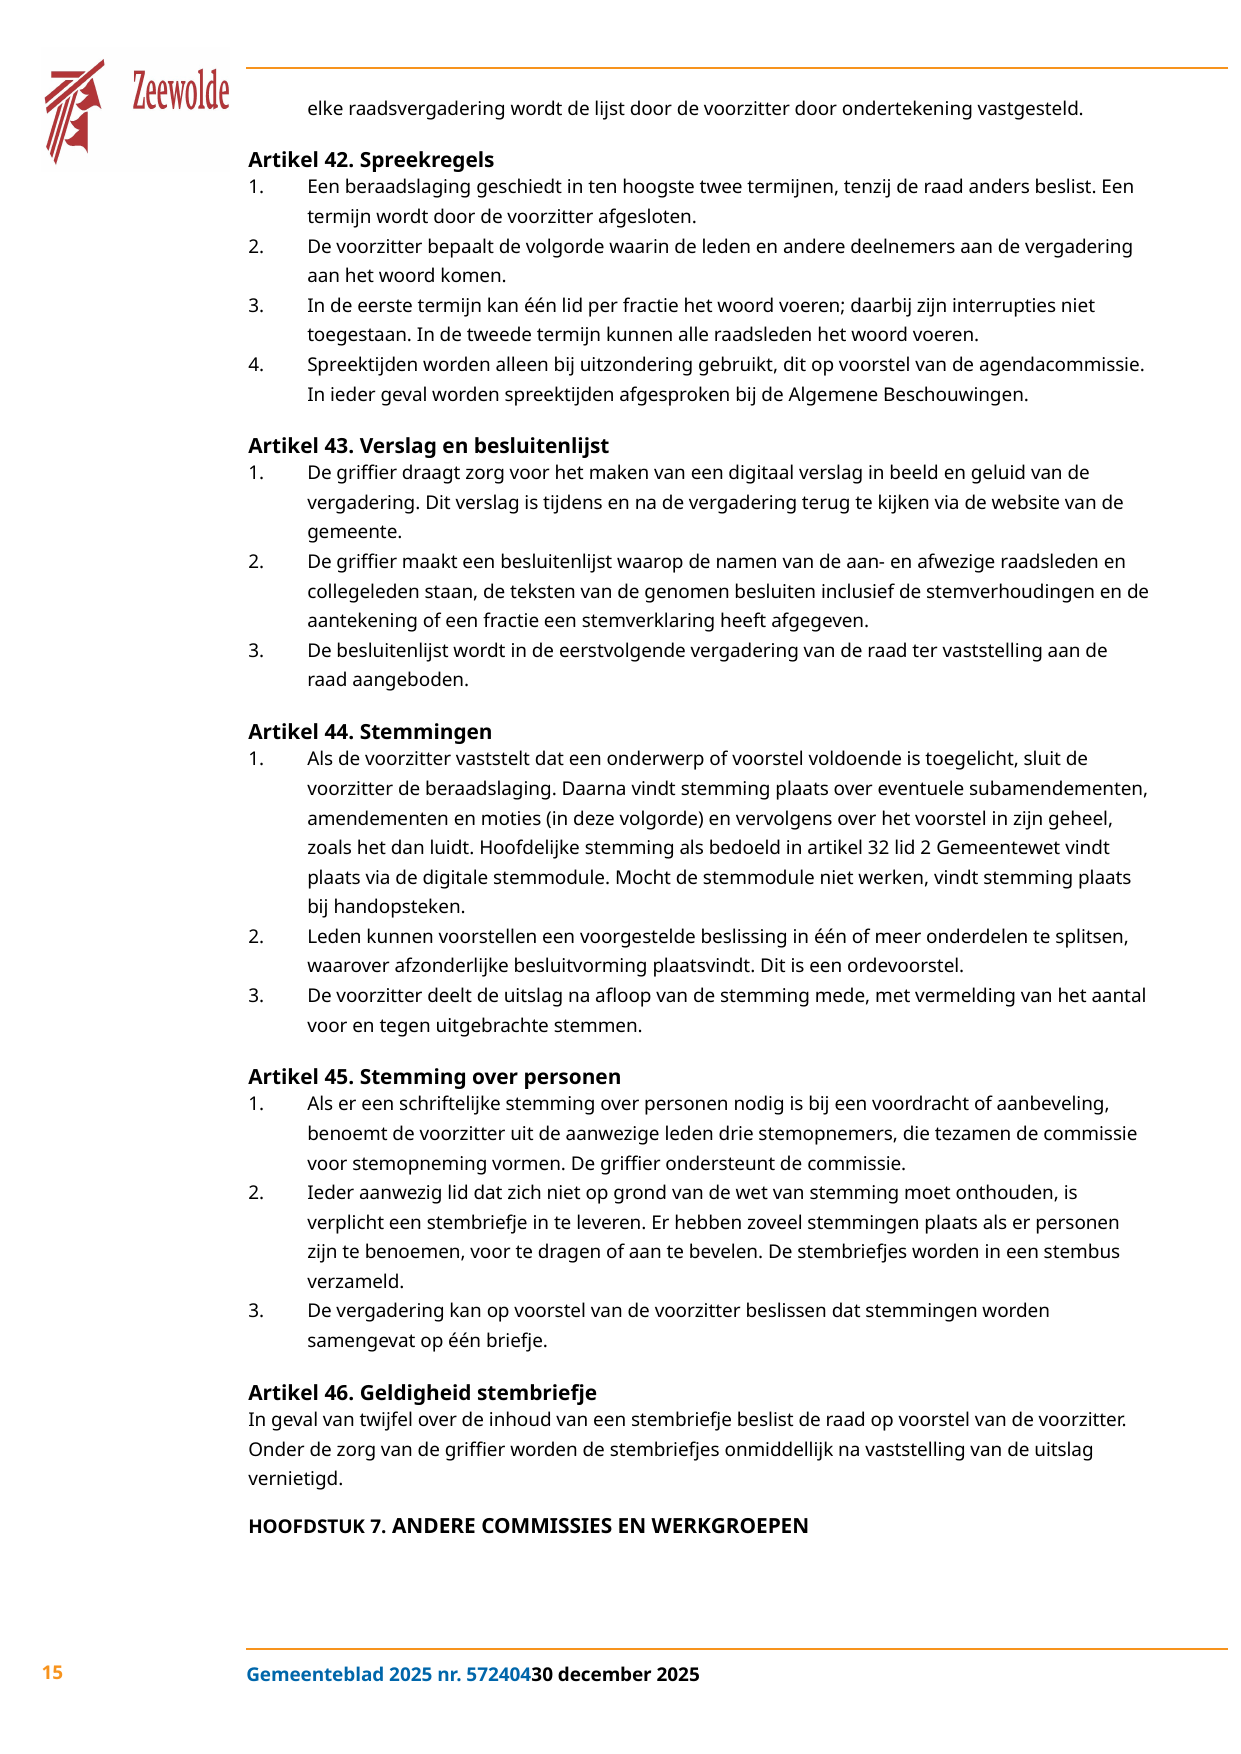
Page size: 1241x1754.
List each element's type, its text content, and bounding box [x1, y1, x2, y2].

list In de eerste termijn kan één lid per fractie het woord voeren; daarbij zijn interrupties niet toegestaan. In de tweede termijn kunnen alle raadsleden het woord voeren. [248, 292, 1152, 347]
text Artikel 44. Stemmingen [248, 717, 1152, 746]
text Artikel 45. Stemming over personen [248, 1062, 1152, 1091]
list elke raadsvergadering wordt de lijst door de voorzitter door ondertekening vastgesteld. [248, 95, 1152, 121]
text HOOFDSTUK 7. ANDERE COMMISSIES EN WERKGROEPEN [248, 1511, 1152, 1539]
list De besluitenlijst wordt in de eerstvolgende vergadering van de raad ter vaststelling aan de raad aangeboden. [248, 637, 1152, 692]
list De griffier maakt een besluitenlijst waarop de namen van de aan- en afwezige raadsleden en collegeleden staan, de teksten van de genomen besluiten inclusief de stemverhoudingen en de aantekening of een fractie een stemverklaring heeft afgegeven. [248, 548, 1152, 633]
list Ieder aanwezig lid dat zich niet op grond van de wet van stemming moet onthouden, is verplicht een stembriefje in te leveren. Er hebben zoveel stemmingen plaats als er personen zijn te benoemen, voor te dragen of aan te bevelen. De stembriefjes worden in een stembus verzameld. [248, 1179, 1152, 1294]
list De voorzitter deelt de uitslag na afloop van de stemming mede, met vermelding van het aantal voor en tegen uitgebrachte stemmen. [248, 982, 1152, 1037]
list Leden kunnen voorstellen een voorgestelde beslissing in één of meer onderdelen te splitsen, waarover afzonderlijke besluitvorming plaatsvindt. Dit is een ordevoorstel. [248, 923, 1152, 978]
list De voorzitter bepaalt de volgorde waarin de leden en andere deelnemers aan de vergadering aan het woord komen. [248, 233, 1152, 288]
list Een beraadslaging geschiedt in ten hoogste twee termijnen, tenzij de raad anders beslist. Een termijn wordt door de voorzitter afgesloten. [248, 174, 1152, 229]
text Artikel 42. Spreekregels [248, 145, 1152, 174]
list Spreektijden worden alleen bij uitzondering gebruikt, dit op voorstel van de agendacommissie. In ieder geval worden spreektijden afgesproken bij de Algemene Beschouwingen. [248, 351, 1152, 406]
text Artikel 46. Geldigheid stembriefje [248, 1378, 1152, 1406]
text In geval van twijfel over de inhoud van een stembriefje beslist de raad op voorstel van de voorzitter. Onder de zorg van de griffier worden de stembriefjes onmiddellijk na vaststelling van de uitslag vernietigd. [248, 1406, 1152, 1491]
list Als er een schriftelijke stemming over personen nodig is bij een voordracht of aanbeveling, benoemt de voorzitter uit de aanwezige leden drie stemopnemers, die tezamen de commissie voor stemopneming vormen. De griffier ondersteunt de commissie. [248, 1091, 1152, 1176]
list Als de voorzitter vaststelt dat een onderwerp of voorstel voldoende is toegelicht, sluit de voorzitter de beraadslaging. Daarna vindt stemming plaats over eventuele subamendementen, amendementen en moties (in deze volgorde) en vervolgens over het voorstel in zijn geheel, zoals het dan luidt. Hoofdelijke stemming als bedoeld in artikel 32 lid 2 Gemeentewet vindt plaats via de digitale stemmodule. Mocht de stemmodule niet werken, vindt stemming plaats bij handopsteken. [248, 746, 1152, 919]
list De griffier draagt zorg voor het maken van een digitaal verslag in beeld en geluid van de vergadering. Dit verslag is tijdens en na de vergadering terug te kijken via de website van de gemeente. [248, 459, 1152, 544]
text Artikel 43. Verslag en besluitenlijst [248, 431, 1152, 459]
picture [41, 47, 231, 172]
list De vergadering kan op voorstel van de voorzitter beslissen dat stemmingen worden samengevat op één briefje. [248, 1298, 1152, 1353]
